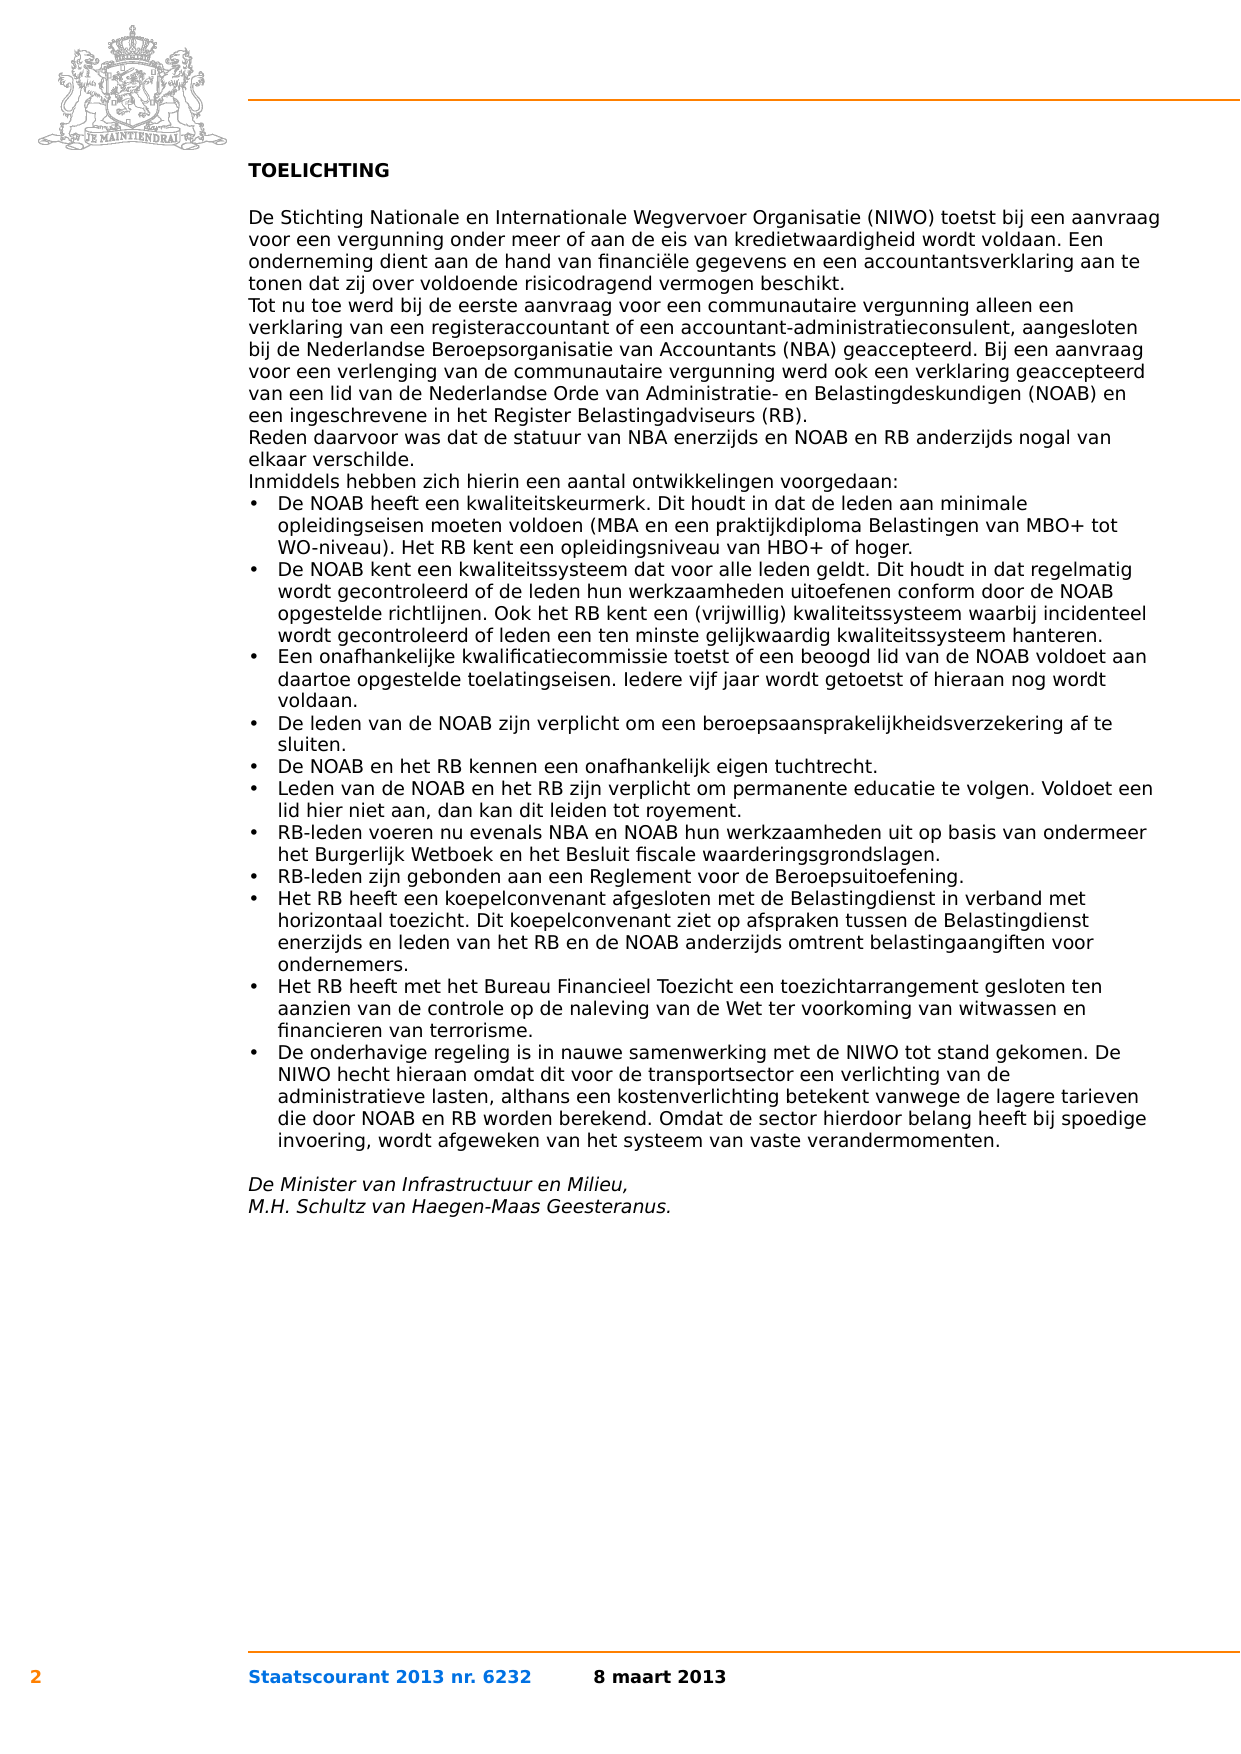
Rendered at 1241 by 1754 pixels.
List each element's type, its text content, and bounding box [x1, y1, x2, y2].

text Reden daarvoor was dat de statuur van NBA enerzijds en NOAB en RB anderzijds nogal van elkaar verschilde. [248, 427, 1163, 471]
text • Leden van de NOAB en het RB zijn verplicht om permanente educatie te volgen. Voldoet een lid hier niet aan, dan kan dit leiden tot royement. [248, 778, 1163, 822]
text • Het RB heeft met het Bureau Financieel Toezicht een toezichtarrangement gesloten ten aanzien van de controle op de naleving van de Wet ter voorkoming van witwassen en financieren van terrorisme. [248, 976, 1163, 1042]
text • Een onafhankelijke kwalificatiecommissie toetst of een beoogd lid van de NOAB voldoet aan daartoe opgestelde toelatingseisen. Iedere vijf jaar wordt getoetst of hieraan nog wordt voldaan. [248, 646, 1163, 712]
text • RB-leden voeren nu evenals NBA en NOAB hun werkzaamheden uit op basis van ondermeer het Burgerlijk Wetboek en het Besluit fiscale waarderingsgrondslagen. [248, 822, 1163, 866]
text • Het RB heeft een koepelconvenant afgesloten met de Belastingdienst in verband met horizontaal toezicht. Dit koepelconvenant ziet op afspraken tussen de Belastingdienst enerzijds en leden van het RB en de NOAB anderzijds omtrent belastingaangiften voor ondernemers. [248, 888, 1163, 976]
text • De NOAB kent een kwaliteitssysteem dat voor alle leden geldt. Dit houdt in dat regelmatig wordt gecontroleerd of de leden hun werkzaamheden uitoefenen conform door de NOAB opgestelde richtlijnen. Ook het RB kent een (vrijwillig) kwaliteitssysteem waarbij incidenteel wordt gecontroleerd of leden een ten minste gelijkwaardig kwaliteitssysteem hanteren. [248, 558, 1163, 646]
text • De NOAB en het RB kennen een onafhankelijk eigen tuchtrecht. [248, 756, 1163, 778]
text De Stichting Nationale en Internationale Wegvervoer Organisatie (NIWO) toetst bij een aanvraag voor een vergunning onder meer of aan de eis van kredietwaardigheid wordt voldaan. Een onderneming dient aan de hand van financiële gegevens en een accountantsverklaring aan te tonen dat zij over voldoende risicodragend vermogen beschikt. [248, 207, 1163, 295]
picture [38, 25, 227, 150]
text De Minister van Infrastructuur en Milieu, M.H. Schultz van Haegen-Maas Geesteranus. [248, 1174, 1163, 1218]
text Inmiddels hebben zich hierin een aantal ontwikkelingen voorgedaan: [248, 471, 1163, 493]
text • De leden van de NOAB zijn verplicht om een beroepsaansprakelijkheidsverzekering af te sluiten. [248, 712, 1163, 756]
text • De onderhavige regeling is in nauwe samenwerking met de NIWO tot stand gekomen. De NIWO hecht hieraan omdat dit voor de transportsector een verlichting van de administratieve lasten, althans een kostenverlichting betekent vanwege de lagere tarieven die door NOAB en RB worden berekend. Omdat de sector hierdoor belang heeft bij spoedige invoering, wordt afgeweken van het systeem van vaste verandermomenten. [248, 1042, 1163, 1152]
text • De NOAB heeft een kwaliteitskeurmerk. Dit houdt in dat de leden aan minimale opleidingseisen moeten voldoen (MBA en een praktijkdiploma Belastingen van MBO+ tot WO-niveau). Het RB kent een opleidingsniveau van HBO+ of hoger. [248, 493, 1163, 558]
subtitle TOELICHTING [248, 160, 1163, 182]
text • RB-leden zijn gebonden aan een Reglement voor de Beroepsuitoefening. [248, 866, 1163, 888]
text Tot nu toe werd bij de eerste aanvraag voor een communautaire vergunning alleen een verklaring van een registeraccountant of een accountant-administratieconsulent, aangesloten bij de Nederlandse Beroepsorganisatie van Accountants (NBA) geaccepteerd. Bij een aanvraag voor een verlenging van de communautaire vergunning werd ook een verklaring geaccepteerd van een lid van de Nederlandse Orde van Administratie- en Belastingdeskundigen (NOAB) en een ingeschrevene in het Register Belastingadviseurs (RB). [248, 295, 1163, 427]
